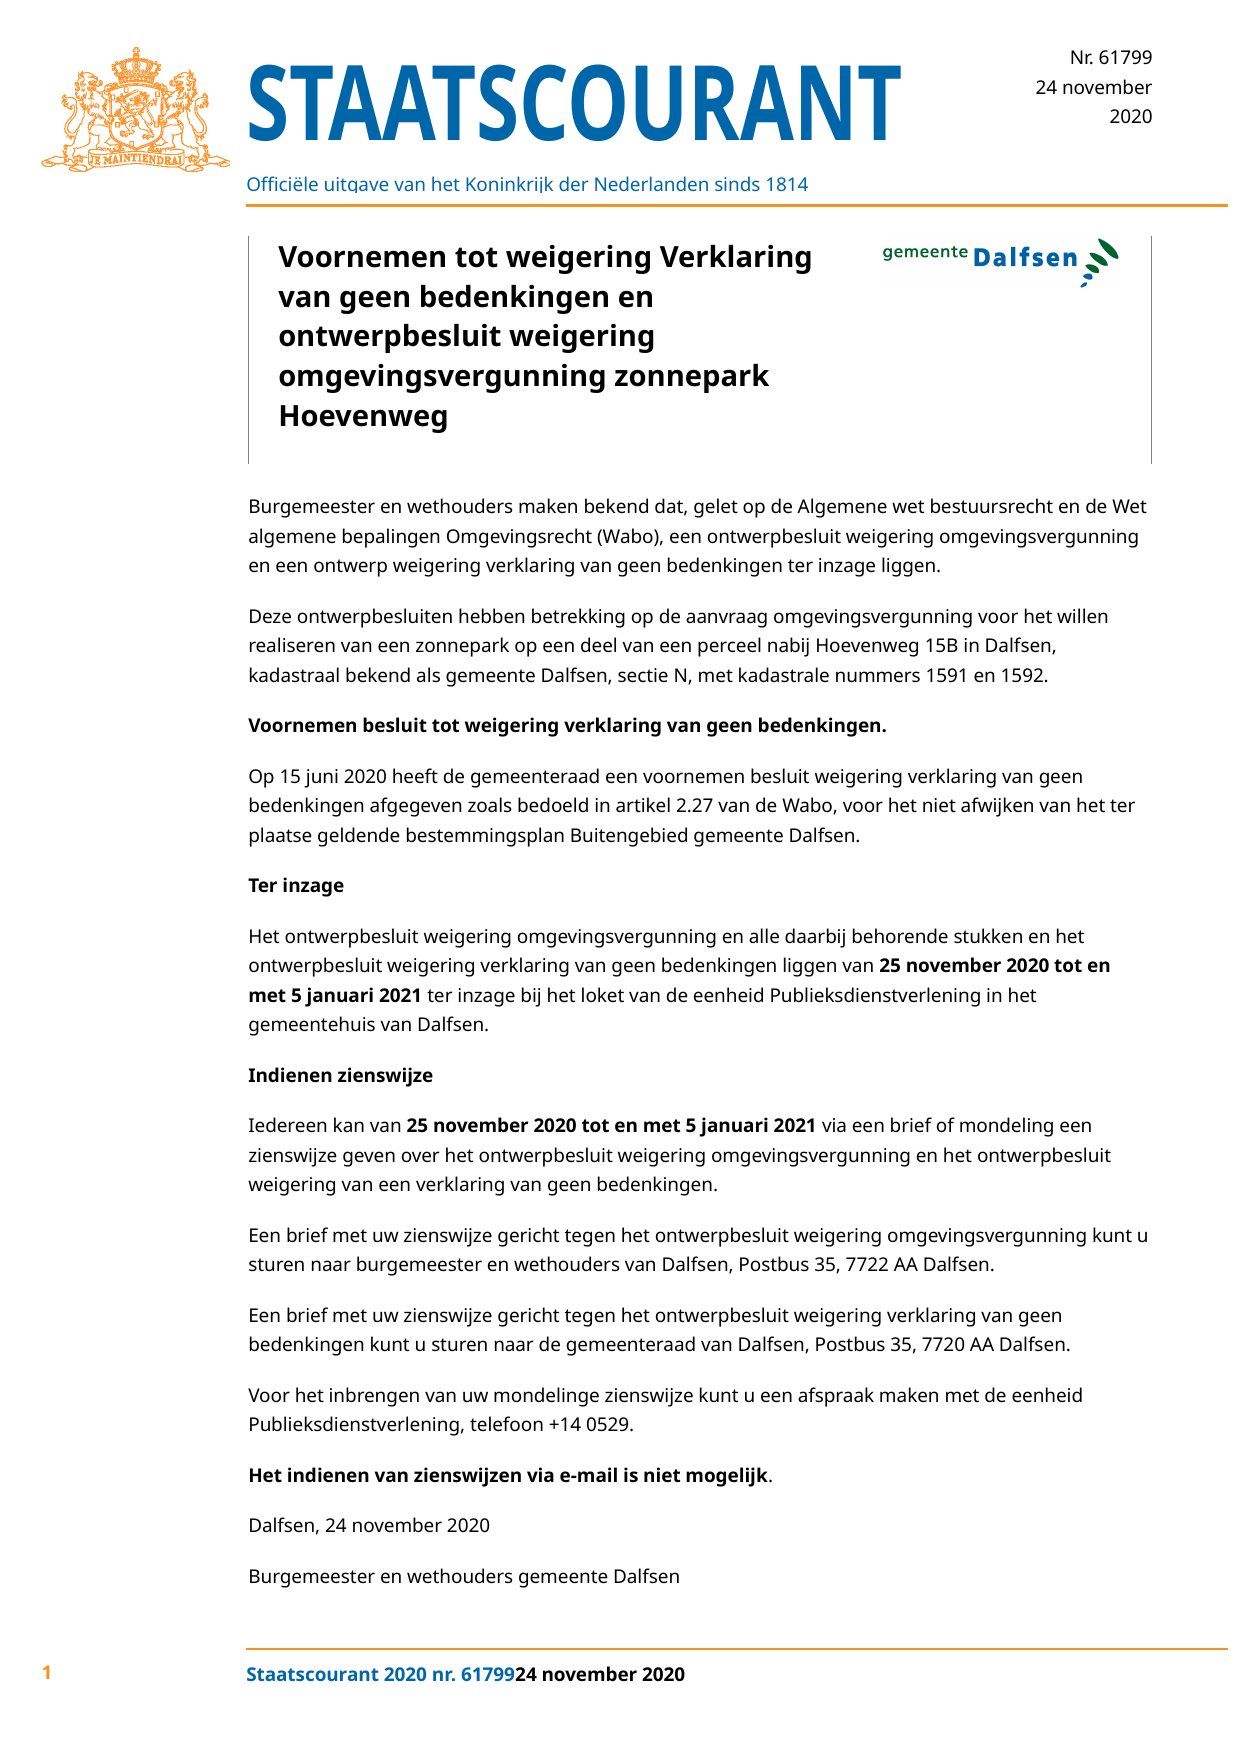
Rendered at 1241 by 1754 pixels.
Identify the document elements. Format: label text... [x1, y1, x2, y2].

text Iedereen kan van 25 november 2020 tot en met 5 januari 2021 via een brief of mondeling een zienswijze geven over het ontwerpbesluit weigering omgevingsvergunning en het ontwerpbesluit weigering van een verklaring van geen bedenkingen. [248, 1112, 1152, 1197]
text Burgemeester en wethouders maken bekend dat, gelet op de Algemene wet bestuursrecht en de Wet algemene bepalingen Omgevingsrecht (Wabo), een ontwerpbesluit weigering omgevingsvergunning en een ontwerp weigering verklaring van geen bedenkingen ter inzage liggen. [248, 493, 1152, 578]
text Dalfsen, 24 november 2020 [248, 1512, 1152, 1538]
text Indienen zienswijze [248, 1062, 1152, 1088]
text Deze ontwerpbesluiten hebben betrekking op de aanvraag omgevingsvergunning voor het willen realiseren van een zonnepark op een deel van een perceel nabij Hoevenweg 15B in Dalfsen, kadastraal bekend als gemeente Dalfsen, sectie N, met kadastrale nummers 1591 en 1592. [248, 603, 1152, 688]
text Ter inzage [248, 872, 1152, 898]
text Voornemen besluit tot weigering verklaring van geen bedenkingen. [248, 712, 1152, 738]
text Op 15 juni 2020 heeft de gemeenteraad een voornemen besluit weigering verklaring van geen bedenkingen afgegeven zoals bedoeld in artikel 2.27 van de Wabo, voor het niet afwijken van het ter plaatse geldende bestemmingsplan Buitengebied gemeente Dalfsen. [248, 763, 1152, 848]
picture [882, 236, 1119, 289]
text Het ontwerpbesluit weigering omgevingsvergunning en alle daarbij behorende stukken en het ontwerpbesluit weigering verklaring van geen bedenkingen liggen van 25 november 2020 tot en met 5 januari 2021 ter inzage bij het loket van de eenheid Publieksdienstverlening in het gemeentehuis van Dalfsen. [248, 923, 1152, 1037]
text Burgemeester en wethouders gemeente Dalfsen [248, 1563, 1152, 1589]
text Het indienen van zienswijzen via e-mail is niet mogelijk. [248, 1462, 1152, 1488]
text Een brief met uw zienswijze gericht tegen het ontwerpbesluit weigering omgevingsvergunning kunt u sturen naar burgemeester en wethouders van Dalfsen, Postbus 35, 7722 AA Dalfsen. [248, 1222, 1152, 1277]
text Voor het inbrengen van uw mondelinge zienswijze kunt u een afspraak maken met de eenheid Publieksdienstverlening, telefoon +14 0529. [248, 1382, 1152, 1437]
picture [41, 47, 231, 172]
table_header [850, 236, 1151, 464]
table_header Voornemen tot weigering Verklaring van geen bedenkingen en ontwerpbesluit weigering omgevingsvergunning zonnepark Hoevenweg [249, 236, 850, 464]
text Een brief met uw zienswijze gericht tegen het ontwerpbesluit weigering verklaring van geen bedenkingen kunt u sturen naar de gemeenteraad van Dalfsen, Postbus 35, 7720 AA Dalfsen. [248, 1302, 1152, 1357]
